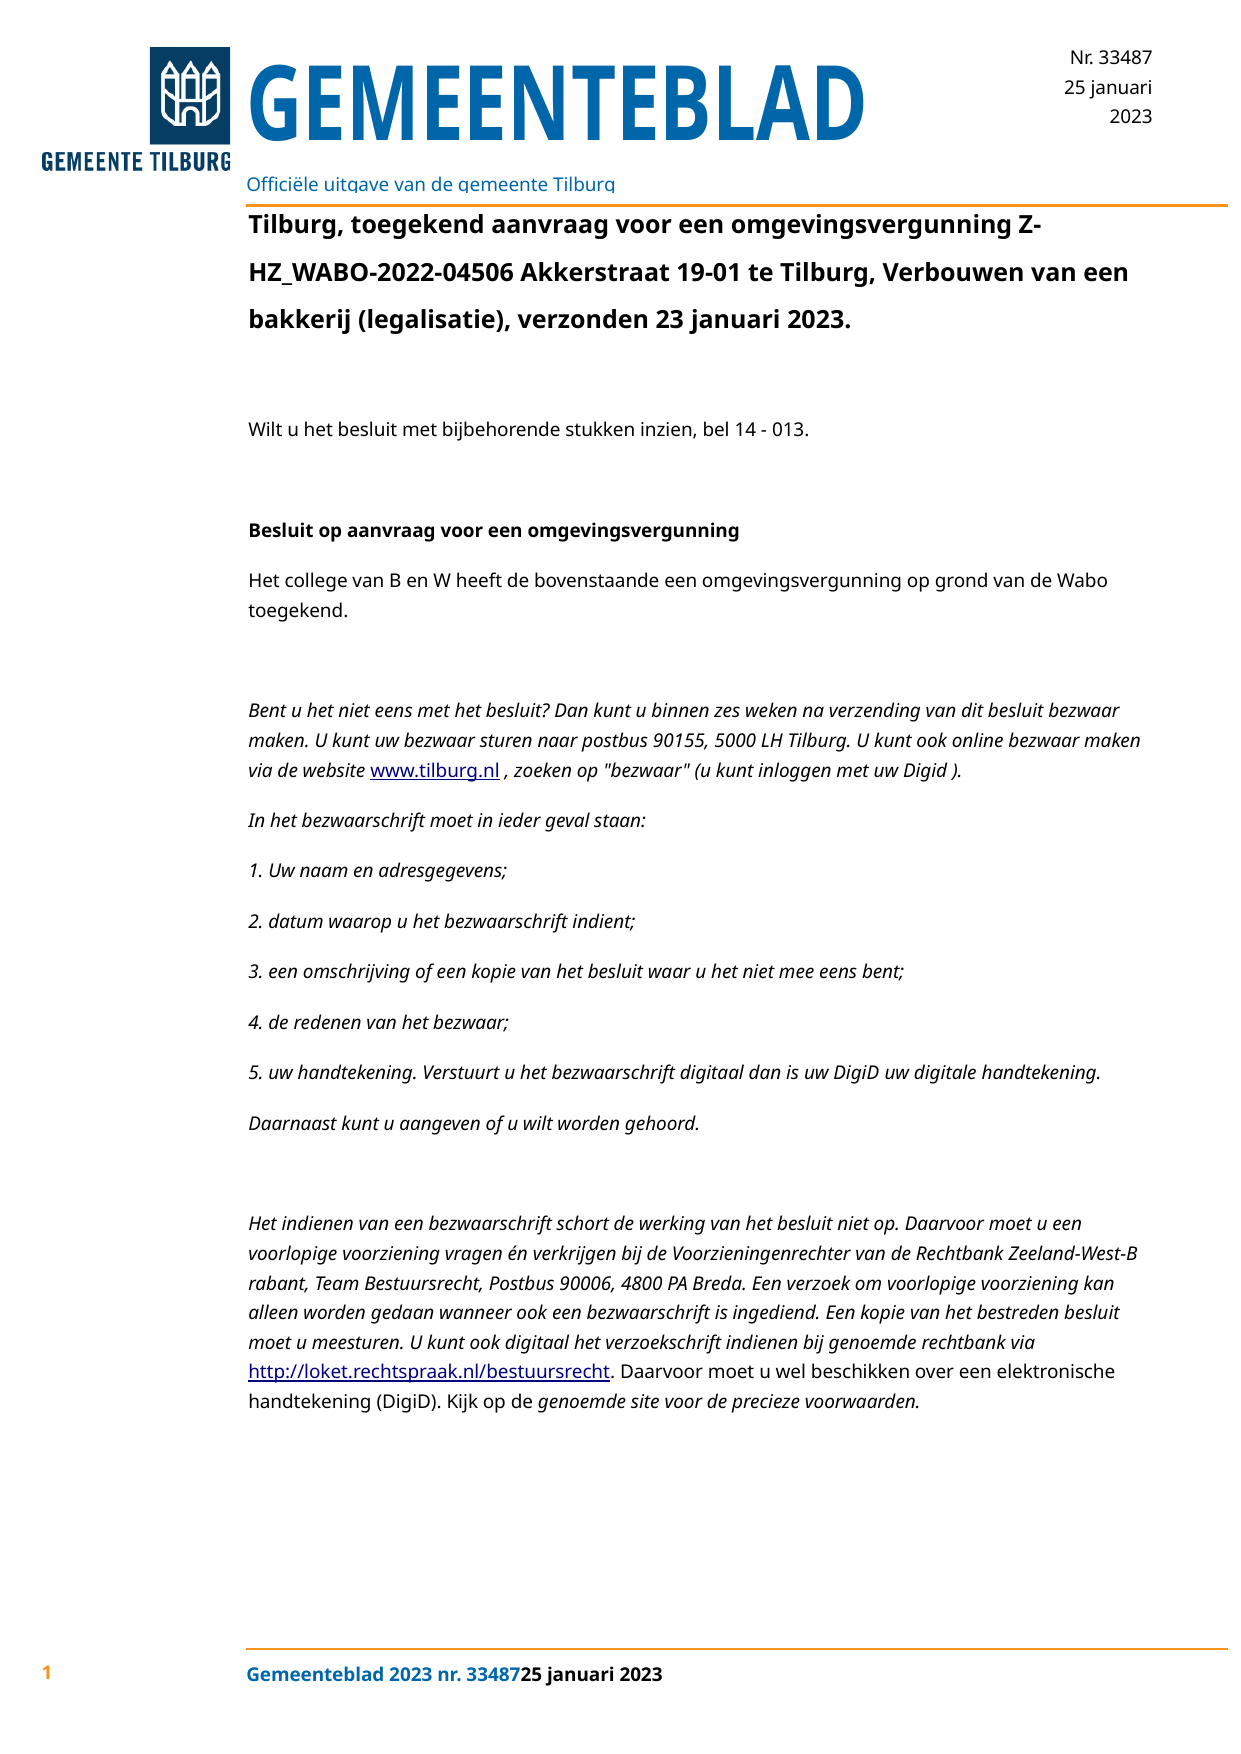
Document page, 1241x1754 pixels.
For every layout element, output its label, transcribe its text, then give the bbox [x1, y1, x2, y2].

text Het college van B en W heeft de bovenstaande een omgevingsvergunning op grond van de Wabo toegekend. [248, 567, 1152, 622]
text Wilt u het besluit met bijbehorende stukken inzien, bel 14 - 013. [248, 416, 1152, 442]
text In het bezwaarschrift moet in ieder geval staan: [248, 807, 1152, 833]
text 5. uw handtekening. Verstuurt u het bezwaarschrift digitaal dan is uw DigiD uw digitale handtekening. [248, 1059, 1152, 1085]
text Daarnaast kunt u aangeven of u wilt worden gehoord. [248, 1110, 1152, 1135]
text 2. datum waarop u het bezwaarschrift indient; [248, 908, 1152, 934]
text Bent u het niet eens met het besluit? Dan kunt u binnen zes weken na verzending van dit besluit bezwaar maken. U kunt uw bezwaar sturen naar postbus 90155, 5000 LH Tilburg. U kunt ook online bezwaar maken via de website www.tilburg.nl , zoeken op "bezwaar" (u kunt inloggen met uw Digid ). [248, 698, 1152, 782]
text Besluit op aanvraag voor een omgevingsvergunning [248, 517, 1152, 542]
text 3. een omschrijving of een kopie van het besluit waar u het niet mee eens bent; [248, 958, 1152, 984]
picture [41, 47, 231, 172]
text Het indienen van een bezwaarschrift schort de werking van het besluit niet op. Daarvoor moet u een voorlopige voorziening vragen én verkrijgen bij de Voorzieningenrechter van de Rechtbank Zeeland-West-B rabant, Team Bestuursrecht, Postbus 90006, 4800 PA Breda. Een verzoek om voorlopige voorziening kan alleen worden gedaan wanneer ook een bezwaarschrift is ingediend. Een kopie van het bestreden besluit moet u meesturen. U kunt ook digitaal het verzoekschrift indienen bij genoemde rechtbank via http://loket.rechtspraak.nl/bestuursrecht. Daarvoor moet u wel beschikken over een elektronische handtekening (DigiD). Kijk op de genoemde site voor de precieze voorwaarden. [248, 1211, 1152, 1414]
text 4. de redenen van het bezwaar; [248, 1009, 1152, 1034]
text Tilburg, toegekend aanvraag voor een omgevingsvergunning Z-HZ_WABO-2022-04506 Akkerstraat 19-01 te Tilburg, Verbouwen van een bakkerij (legalisatie), verzonden 23 januari 2023. [248, 207, 1152, 336]
text 1. Uw naam en adresgegevens; [248, 858, 1152, 883]
